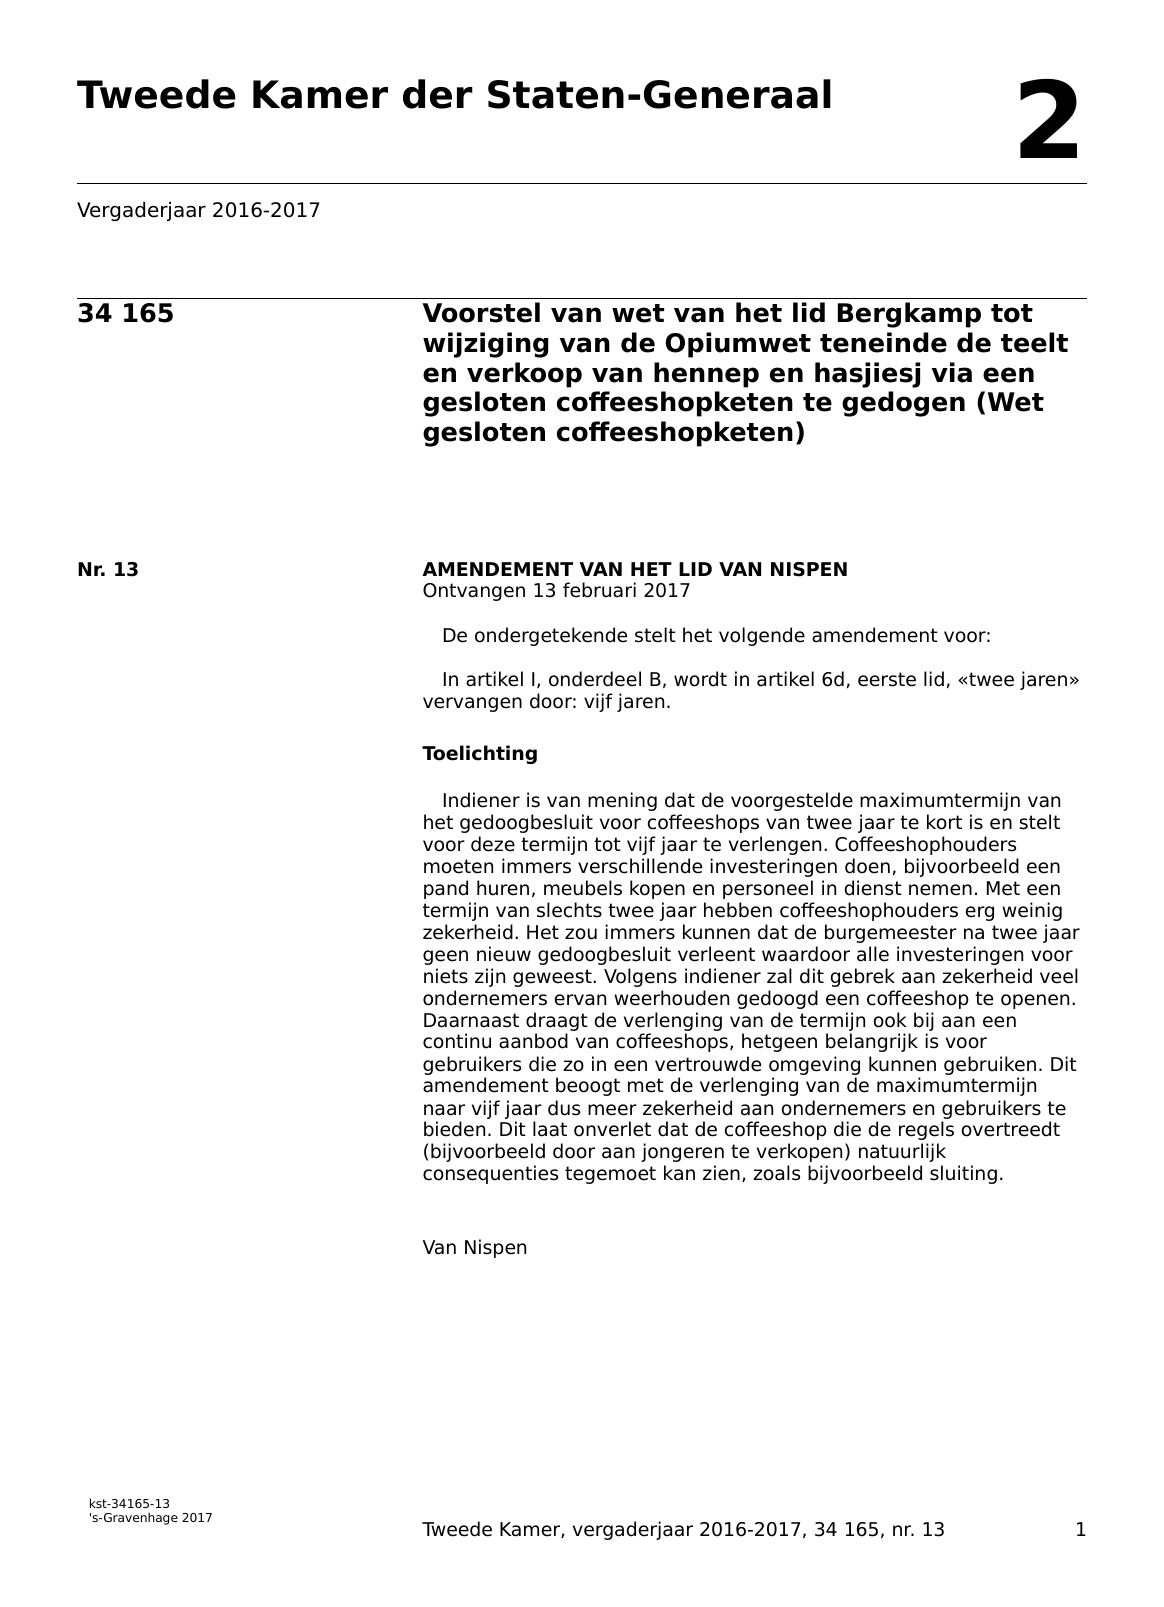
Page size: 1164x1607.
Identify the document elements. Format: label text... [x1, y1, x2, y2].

text De ondergetekende stelt het volgende amendement voor: [422, 624, 1087, 647]
table_cell Vergaderjaar 2016-2017 [77, 184, 1087, 298]
text kst-34165-13 [88, 1497, 323, 1511]
text In artikel I, onderdeel B, wordt in artikel 6d, eerste lid, «twee jaren» vervangen door: vijf jaren. [422, 669, 1087, 713]
subtitle 34 165 Voorstel van wet van het lid Bergkamp tot wijziging van de Opiumwet teneinde de teelt en verkoop van hennep en hasjiesj via een gesloten coffeeshopketen te gedogen (Wet gesloten coffeeshopketen) [77, 299, 1087, 447]
text Indiener is van mening dat de voorgestelde maximumtermijn van het gedoogbesluit voor coffeeshops van twee jaar te kort is en stelt voor deze termijn tot vijf jaar te verlengen. Coffeeshophouders moeten immers verschillende investeringen doen, bijvoorbeeld een pand huren, meubels kopen en personeel in dienst nemen. Met een termijn van slechts twee jaar hebben coffeeshophouders erg weinig zekerheid. Het zou immers kunnen dat de burgemeester na twee jaar geen nieuw gedoogbesluit verleent waardoor alle investeringen voor niets zijn geweest. Volgens indiener zal dit gebrek aan zekerheid veel ondernemers ervan weerhouden gedoogd een coffeeshop te openen. Daarnaast draagt de verlenging van de termijn ook bij aan een continu aanbod van coffeeshops, hetgeen belangrijk is voor gebruikers die zo in een vertrouwde omgeving kunnen gebruiken. Dit amendement beoogt met de verlenging van de maximumtermijn naar vijf jaar dus meer zekerheid aan ondernemers en gebruikers te bieden. Dit laat onverlet dat de coffeeshop die de regels overtreedt (bijvoorbeeld door aan jongeren te verkopen) natuurlijk consequenties tegemoet kan zien, zoals bijvoorbeeld sluiting. [422, 790, 1087, 1185]
text Van Nispen [422, 1215, 1087, 1259]
subtitle Nr. 13 AMENDEMENT VAN HET LID VAN NISPEN [77, 558, 1087, 580]
text 's-Gravenhage 2017 [88, 1511, 323, 1525]
table_header Tweede Kamer der Staten-Generaal [77, 59, 886, 183]
subtitle Toelichting [422, 743, 1087, 765]
table_header 2 [886, 59, 1087, 183]
text Ontvangen 13 februari 2017 [422, 580, 1087, 602]
